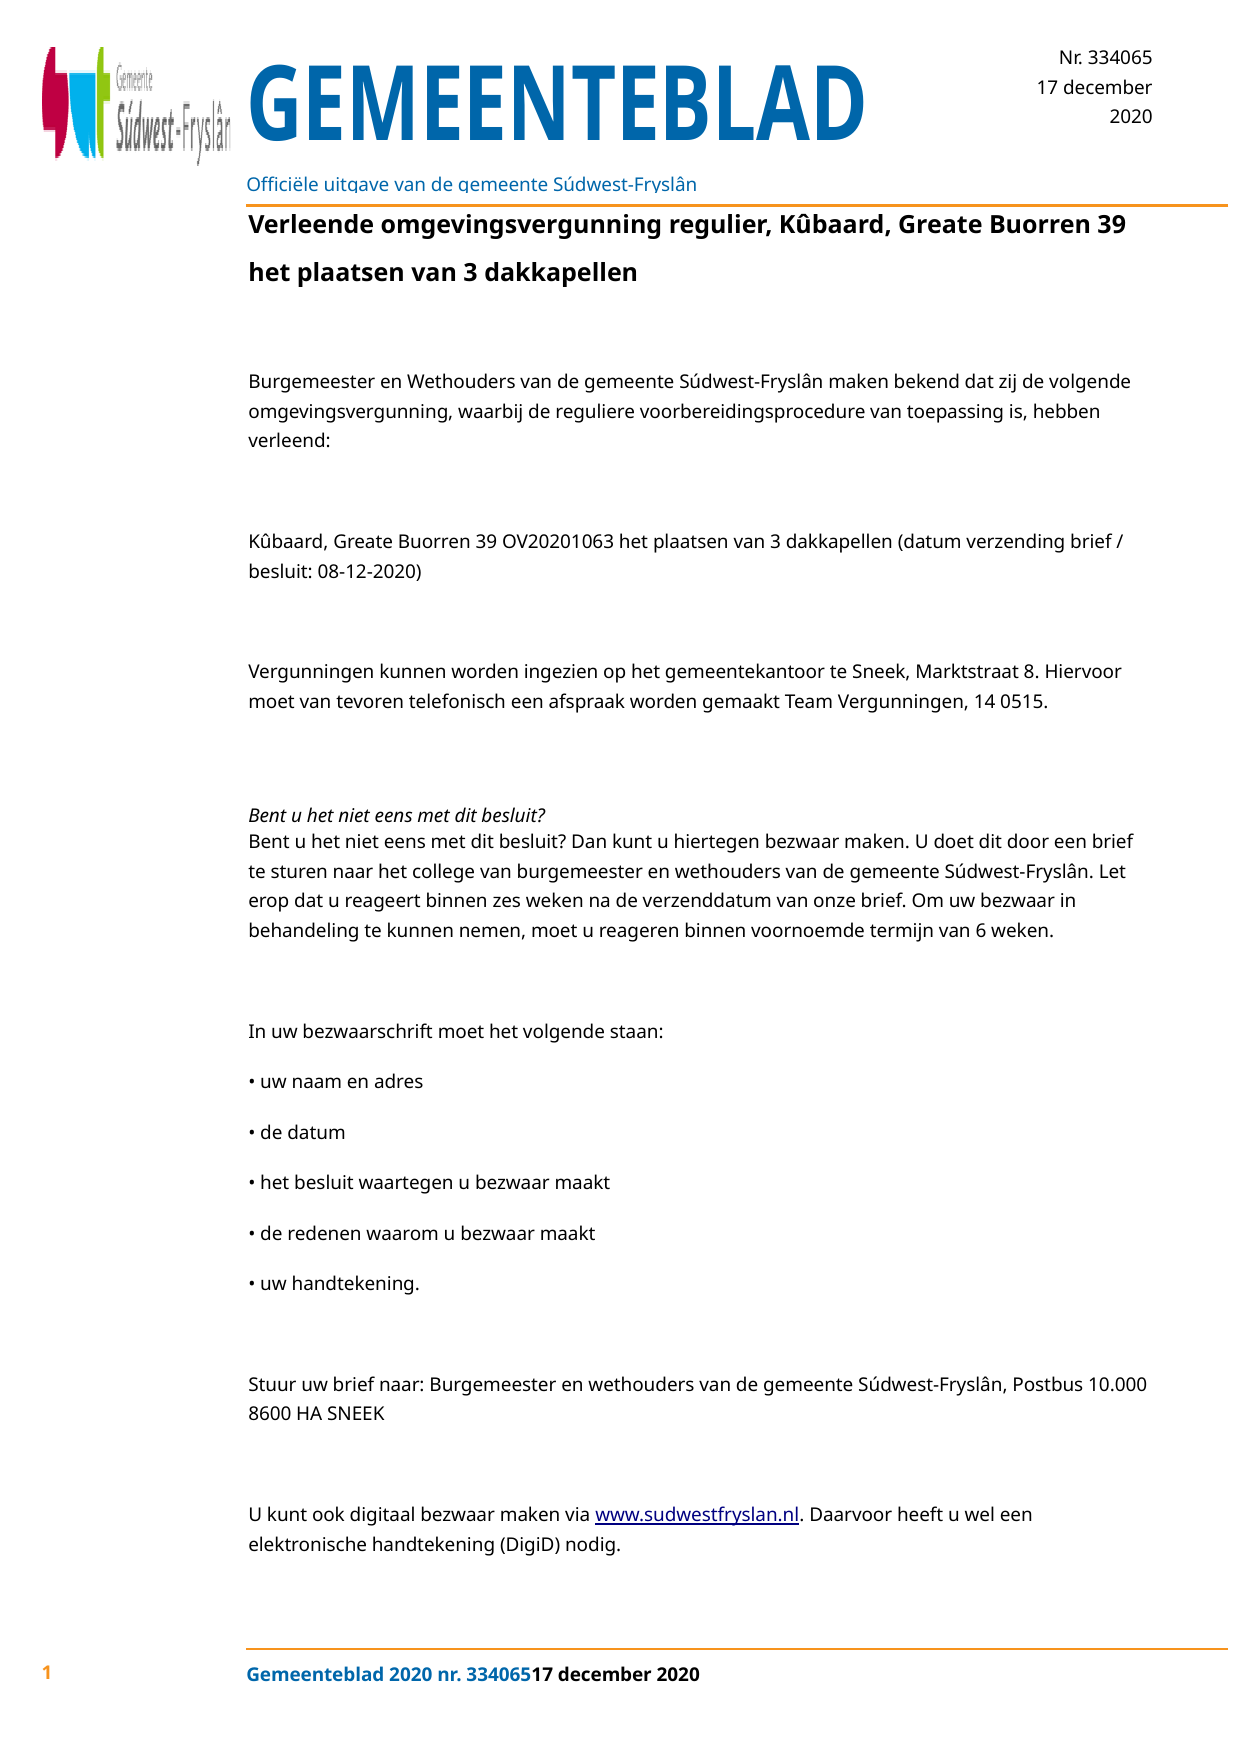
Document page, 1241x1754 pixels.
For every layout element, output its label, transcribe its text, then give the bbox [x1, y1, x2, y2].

picture [41, 47, 231, 172]
text Stuur uw brief naar: Burgemeester en wethouders van de gemeente Súdwest-Fryslân, Postbus 10.000 8600 HA SNEEK [248, 1371, 1152, 1426]
text Kûbaard, Greate Buorren 39 OV20201063 het plaatsen van 3 dakkapellen (datum verzending brief / besluit: 08-12-2020) [248, 528, 1152, 584]
text • uw naam en adres [248, 1068, 1152, 1094]
text U kunt ook digitaal bezwaar maken via www.sudwestfryslan.nl. Daarvoor heeft u wel een elektronische handtekening (DigiD) nodig. [248, 1501, 1152, 1557]
text Burgemeester en Wethouders van de gemeente Súdwest-Fryslân maken bekend dat zij de volgende omgevingsvergunning, waarbij de reguliere voorbereidingsprocedure van toepassing is, hebben verleend: [248, 368, 1152, 453]
text • uw handtekening. [248, 1270, 1152, 1296]
text Bent u het niet eens met dit besluit? Dan kunt u hiertegen bezwaar maken. U doet dit door een brief te sturen naar het college van burgemeester en wethouders van de gemeente Súdwest-Fryslân. Let erop dat u reageert binnen zes weken na de verzenddatum van onze brief. Om uw bezwaar in behandeling te kunnen nemen, moet u reageren binnen voornoemde termijn van 6 weken. [248, 828, 1152, 943]
text Vergunningen kunnen worden ingezien op het gemeentekantoor te Sneek, Marktstraat 8. Hiervoor moet van tevoren telefonisch een afspraak worden gemaakt Team Vergunningen, 14 0515. [248, 659, 1152, 714]
text • de datum [248, 1119, 1152, 1144]
text Verleende omgevingsvergunning regulier, Kûbaard, Greate Buorren 39 het plaatsen van 3 dakkapellen [248, 207, 1152, 288]
text Bent u het niet eens met dit besluit? [248, 803, 1152, 828]
text • de redenen waarom u bezwaar maakt [248, 1220, 1152, 1245]
text • het besluit waartegen u bezwaar maakt [248, 1169, 1152, 1195]
text In uw bezwaarschrift moet het volgende staan: [248, 1018, 1152, 1044]
